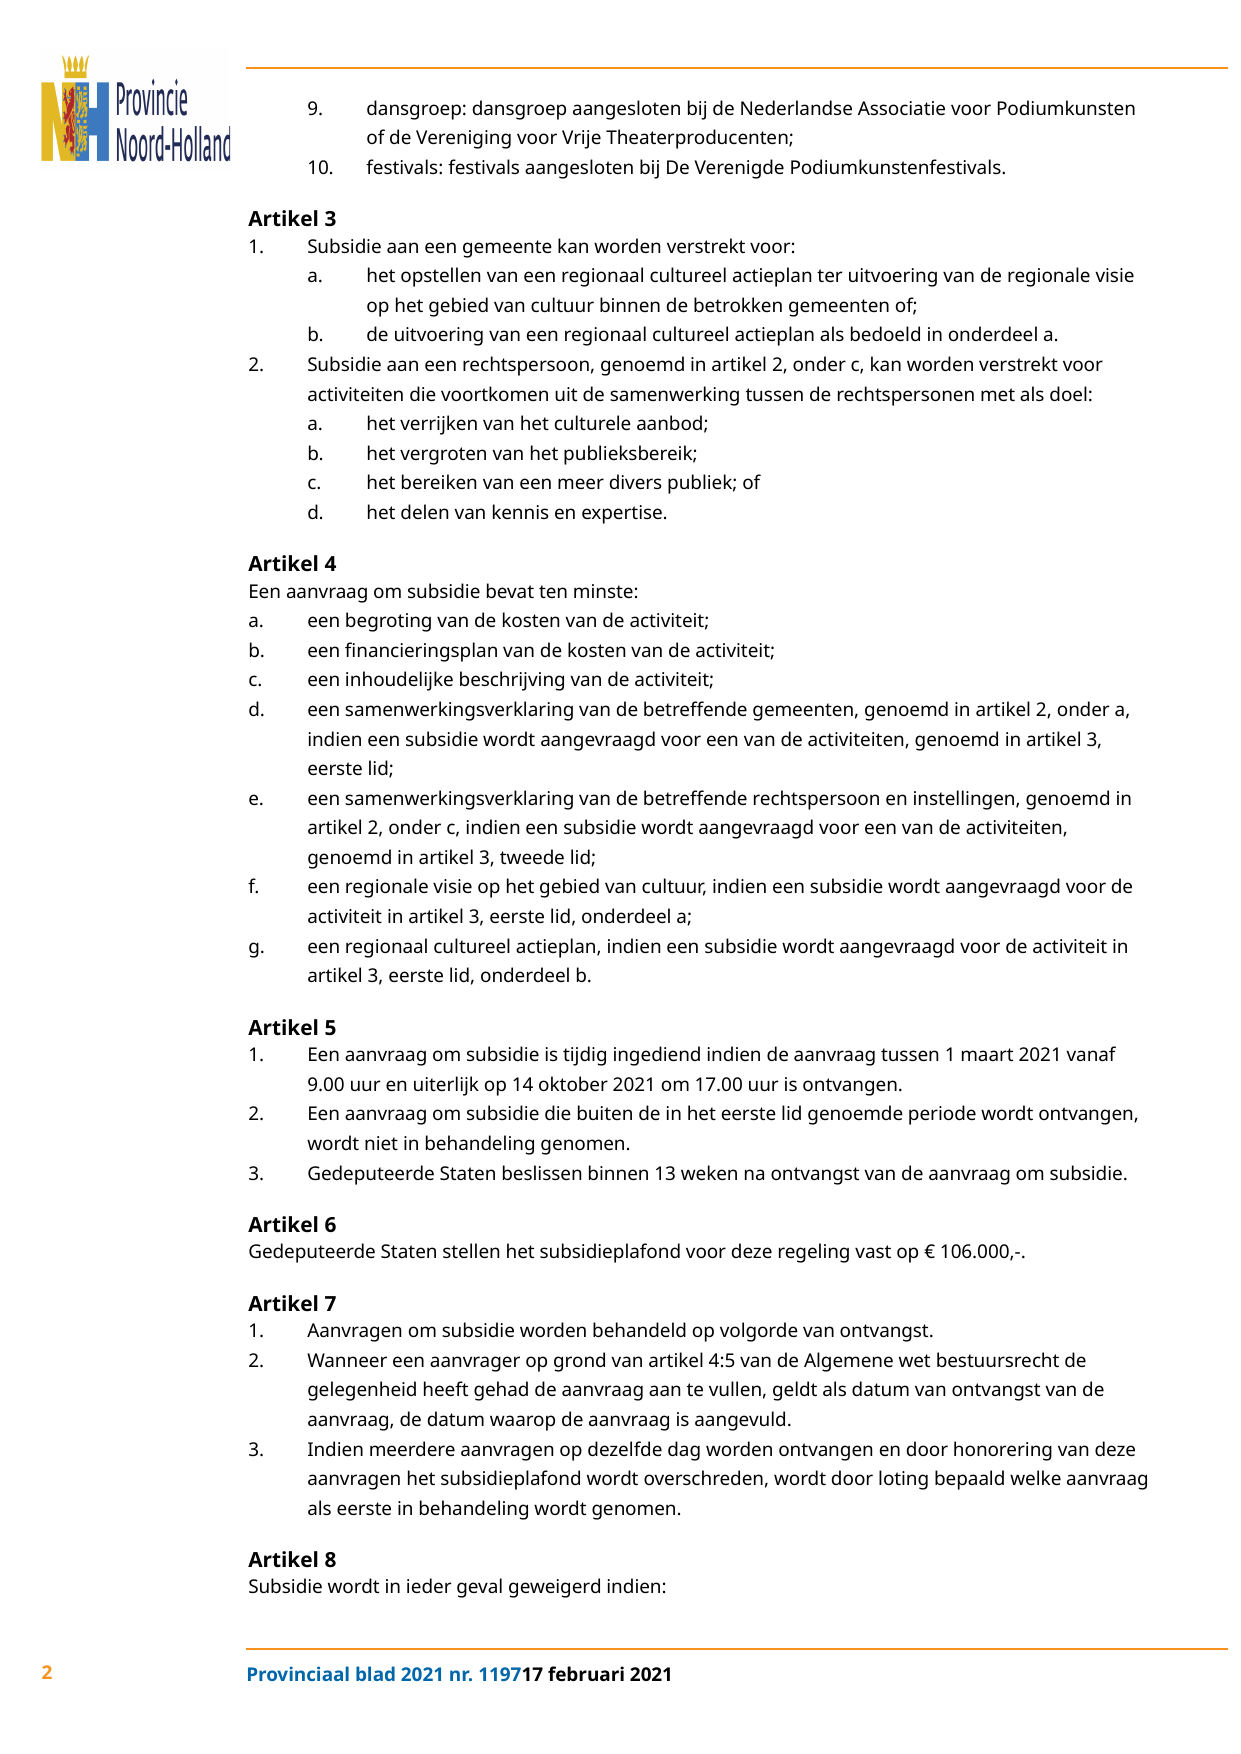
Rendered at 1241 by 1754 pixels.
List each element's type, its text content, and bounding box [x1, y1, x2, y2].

text Subsidie wordt in ieder geval geweigerd indien: [248, 1574, 1152, 1599]
list het opstellen van een regionaal cultureel actieplan ter uitvoering van de regionale visie op het gebied van cultuur binnen de betrokken gemeenten of; [307, 262, 1152, 318]
list Aanvragen om subsidie worden behandeld op volgorde van ontvangst. [248, 1317, 1152, 1343]
text Artikel 6 [248, 1210, 1152, 1238]
list Subsidie aan een gemeente kan worden verstrekt voor: [248, 233, 1152, 258]
list dansgroep: dansgroep aangesloten bij de Nederlandse Associatie voor Podiumkunsten of de Vereniging voor Vrije Theaterproducenten; [307, 95, 1152, 150]
list het verrijken van het culturele aanbod; [307, 410, 1152, 436]
list Indien meerdere aanvragen op dezelfde dag worden ontvangen en door honorering van deze aanvragen het subsidieplafond wordt overschreden, wordt door loting bepaald welke aanvraag als eerste in behandeling wordt genomen. [248, 1436, 1152, 1521]
list het bereiken van een meer divers publiek; of [307, 469, 1152, 495]
text Artikel 3 [248, 204, 1152, 233]
list Wanneer een aanvrager op grond van artikel 4:5 van de Algemene wet bestuursrecht de gelegenheid heeft gehad de aanvraag aan te vullen, geldt als datum van ontvangst van de aanvraag, de datum waarop de aanvraag is aangevuld. [248, 1347, 1152, 1432]
text Gedeputeerde Staten stellen het subsidieplafond voor deze regeling vast op € 106.000,-. [248, 1238, 1152, 1264]
text Artikel 8 [248, 1545, 1152, 1574]
list het vergroten van het publieksbereik; [307, 440, 1152, 466]
list een samenwerkingsverklaring van de betreffende gemeenten, genoemd in artikel 2, onder a, indien een subsidie wordt aangevraagd voor een van de activiteiten, genoemd in artikel 3, eerste lid; [248, 696, 1152, 781]
text Artikel 4 [248, 549, 1152, 578]
list het delen van kennis en expertise. [307, 499, 1152, 525]
list een begroting van de kosten van de activiteit; [248, 607, 1152, 633]
list Gedeputeerde Staten beslissen binnen 13 weken na ontvangst van de aanvraag om subsidie. [248, 1160, 1152, 1185]
list de uitvoering van een regionaal cultureel actieplan als bedoeld in onderdeel a. [307, 322, 1152, 347]
list een regionaal cultureel actieplan, indien een subsidie wordt aangevraagd voor de activiteit in artikel 3, eerste lid, onderdeel b. [248, 933, 1152, 988]
picture [41, 47, 231, 172]
list Een aanvraag om subsidie is tijdig ingediend indien de aanvraag tussen 1 maart 2021 vanaf 9.00 uur en uiterlijk op 14 oktober 2021 om 17.00 uur is ontvangen. [248, 1041, 1152, 1097]
list Een aanvraag om subsidie die buiten de in het eerste lid genoemde periode wordt ontvangen, wordt niet in behandeling genomen. [248, 1101, 1152, 1156]
text Artikel 5 [248, 1013, 1152, 1041]
list een samenwerkingsverklaring van de betreffende rechtspersoon en instellingen, genoemd in artikel 2, onder c, indien een subsidie wordt aangevraagd voor een van de activiteiten, genoemd in artikel 3, tweede lid; [248, 785, 1152, 870]
list festivals: festivals aangesloten bij De Verenigde Podiumkunstenfestivals. [307, 154, 1152, 180]
text Een aanvraag om subsidie bevat ten minste: [248, 578, 1152, 604]
list een inhoudelijke beschrijving van de activiteit; [248, 667, 1152, 692]
list Subsidie aan een rechtspersoon, genoemd in artikel 2, onder c, kan worden verstrekt voor activiteiten die voortkomen uit de samenwerking tussen de rechtspersonen met als doel: [248, 351, 1152, 406]
text Artikel 7 [248, 1289, 1152, 1317]
list een financieringsplan van de kosten van de activiteit; [248, 637, 1152, 663]
list een regionale visie op het gebied van cultuur, indien een subsidie wordt aangevraagd voor de activiteit in artikel 3, eerste lid, onderdeel a; [248, 874, 1152, 929]
